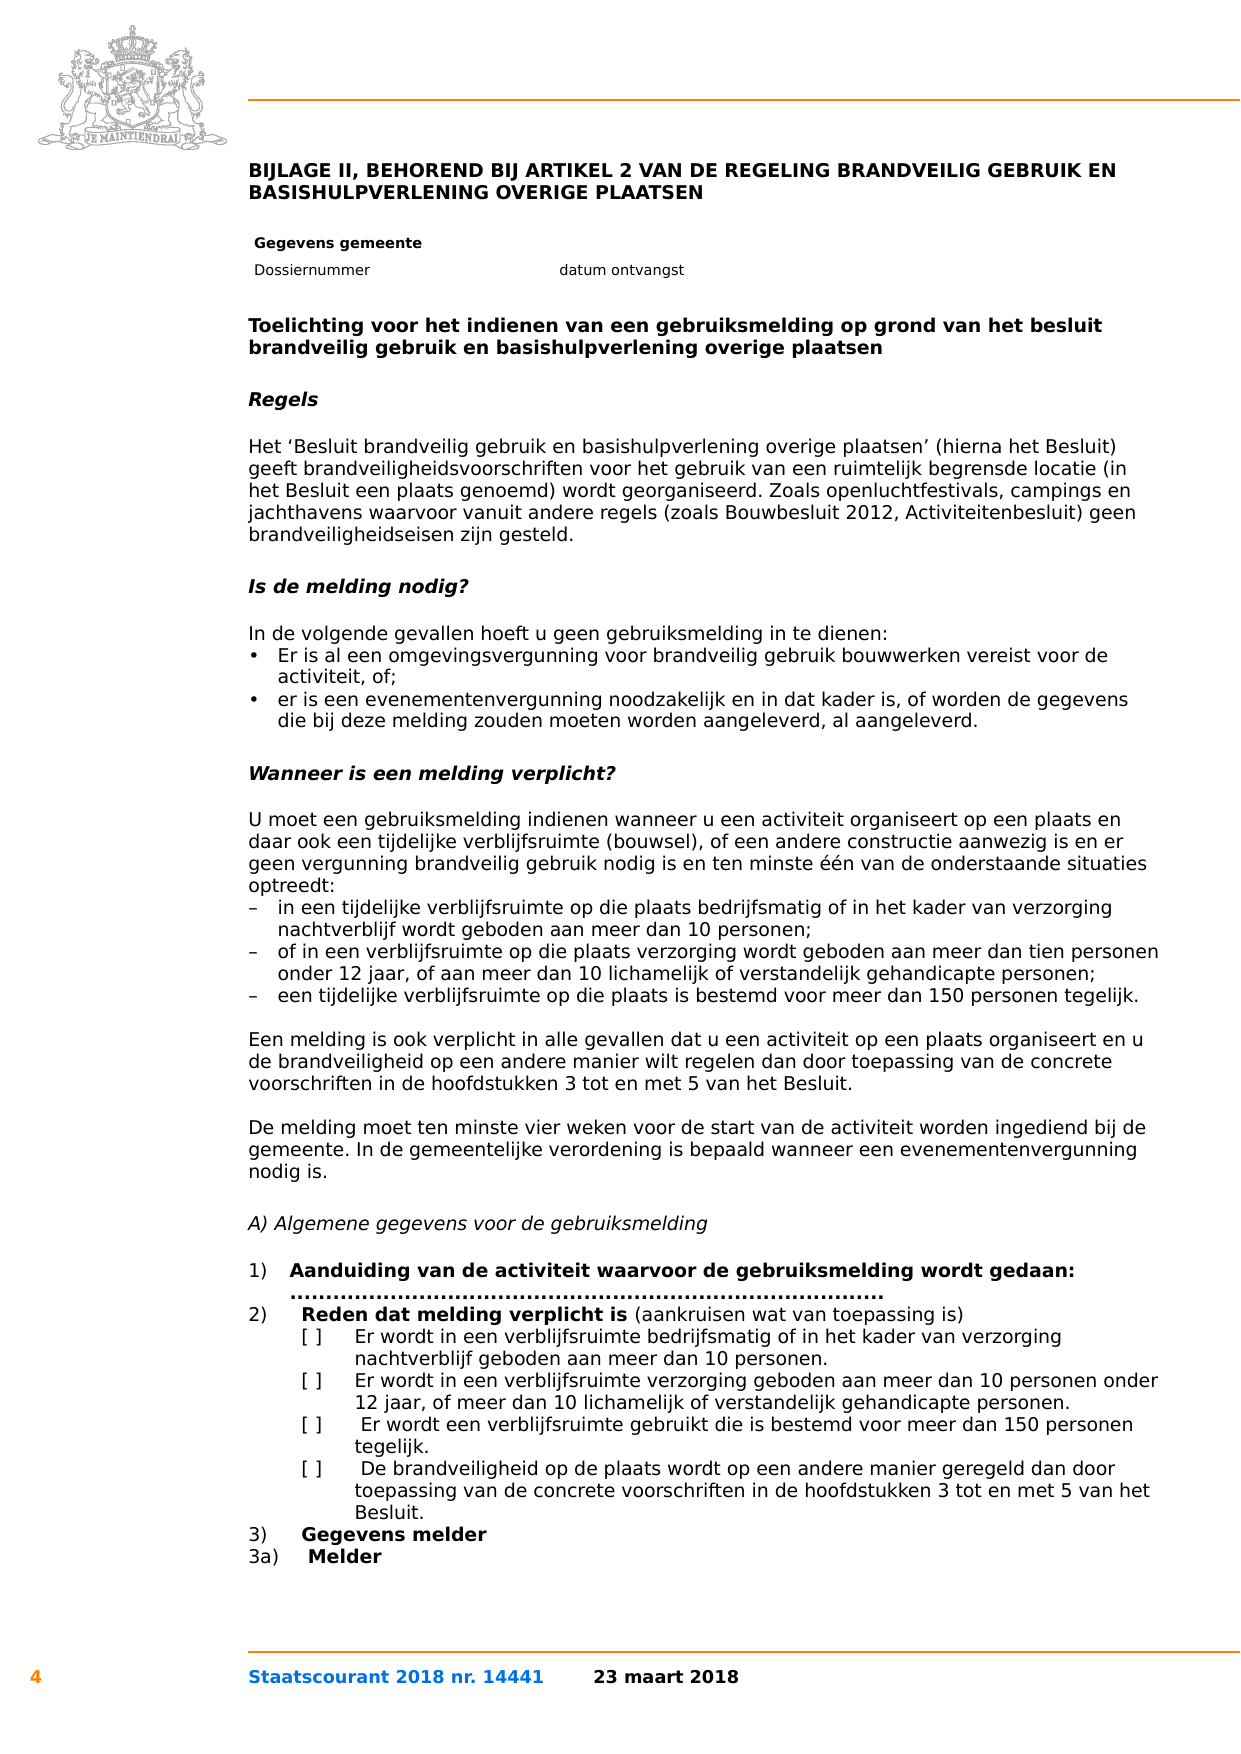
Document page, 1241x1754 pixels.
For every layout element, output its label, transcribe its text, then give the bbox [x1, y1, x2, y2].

text – een tijdelijke verblijfsruimte op die plaats is bestemd voor meer dan 150 personen tegelijk. [248, 985, 1163, 1007]
subtitle Regels [248, 389, 1163, 411]
text Het ‘Besluit brandveilig gebruik en basishulpverlening overige plaatsen’ (hierna het Besluit) geeft brandveiligheidsvoorschriften voor het gebruik van een ruimtelijk begrensde locatie (in het Besluit een plaats genoemd) wordt georganiseerd. Zoals openluchtfestivals, campings en jachthavens waarvoor vanuit andere regels (zoals Bouwbesluit 2012, Activiteitenbesluit) geen brandveiligheidseisen zijn gesteld. [248, 436, 1163, 546]
text 3) Gegevens melder [248, 1523, 1163, 1546]
table_cell [859, 257, 1163, 284]
text [ ] Er wordt in een verblijfsruimte verzorging geboden aan meer dan 10 personen onder 12 jaar, of meer dan 10 lichamelijk of verstandelijk gehandicapte personen. [301, 1370, 1163, 1414]
text U moet een gebruiksmelding indienen wanneer u een activiteit organiseert op een plaats en daar ook een tijdelijke verblijfsruimte (bouwsel), of een andere constructie aanwezig is en er geen vergunning brandveilig gebruik nodig is en ten minste één van de onderstaande situaties optreedt: [248, 809, 1163, 897]
subtitle Is de melding nodig? [248, 576, 1163, 597]
text Een melding is ook verplicht in alle gevallen dat u een activiteit op een plaats organiseert en u de brandveiligheid op een andere manier wilt regelen dan door toepassing van de concrete voorschriften in de hoofdstukken 3 tot en met 5 van het Besluit. [248, 1029, 1163, 1095]
table_cell datum ontvangst [554, 257, 858, 284]
text 1) Aanduiding van de activiteit waarvoor de gebruiksmelding wordt gedaan: [248, 1260, 1163, 1282]
picture [38, 25, 227, 150]
text • er is een evenementenvergunning noodzakelijk en in dat kader is, of worden de gegevens die bij deze melding zouden moeten worden aangeleverd, al aangeleverd. [248, 688, 1163, 732]
subtitle Wanneer is een melding verplicht? [248, 762, 1163, 784]
text [ ] Er wordt een verblijfsruimte gebruikt die is bestemd voor meer dan 150 personen tegelijk. [301, 1414, 1163, 1458]
text In de volgende gevallen hoeft u geen gebruiksmelding in te dienen: [248, 622, 1163, 644]
text – of in een verblijfsruimte op die plaats verzorging wordt geboden aan meer dan tien personen onder 12 jaar, of aan meer dan 10 lichamelijk of verstandelijk gehandicapte personen; [248, 941, 1163, 985]
table_cell Dossiernummer [249, 257, 553, 284]
text 3a) Melder [248, 1546, 1163, 1567]
subtitle Toelichting voor het indienen van een gebruiksmelding op grond van het besluit brandveilig gebruik en basishulpverlening overige plaatsen [248, 315, 1163, 359]
text 2) Reden dat melding verplicht is (aankruisen wat van toepassing is) [248, 1304, 1163, 1326]
text [ ] Er wordt in een verblijfsruimte bedrijfsmatig of in het kader van verzorging nachtverblijf geboden aan meer dan 10 personen. [301, 1326, 1163, 1370]
table_header Gegevens gemeente [249, 230, 1163, 256]
text De melding moet ten minste vier weken voor de start van de activiteit worden ingediend bij de gemeente. In de gemeentelijke verordening is bepaald wanneer een evenementenvergunning nodig is. [248, 1117, 1163, 1183]
text ................................................................................... [289, 1282, 1163, 1304]
text [ ] De brandveiligheid op de plaats wordt op een andere manier geregeld dan door toepassing van de concrete voorschriften in de hoofdstukken 3 tot en met 5 van het Besluit. [301, 1458, 1163, 1523]
text – in een tijdelijke verblijfsruimte op die plaats bedrijfsmatig of in het kader van verzorging nachtverblijf wordt geboden aan meer dan 10 personen; [248, 897, 1163, 941]
subtitle A) Algemene gegevens voor de gebruiksmelding [248, 1213, 1163, 1235]
text • Er is al een omgevingsvergunning voor brandveilig gebruik bouwwerken vereist voor de activiteit, of; [248, 644, 1163, 688]
subtitle BIJLAGE II, BEHOREND BIJ ARTIKEL 2 VAN DE REGELING BRANDVEILIG GEBRUIK EN BASISHULPVERLENING OVERIGE PLAATSEN [248, 160, 1163, 204]
